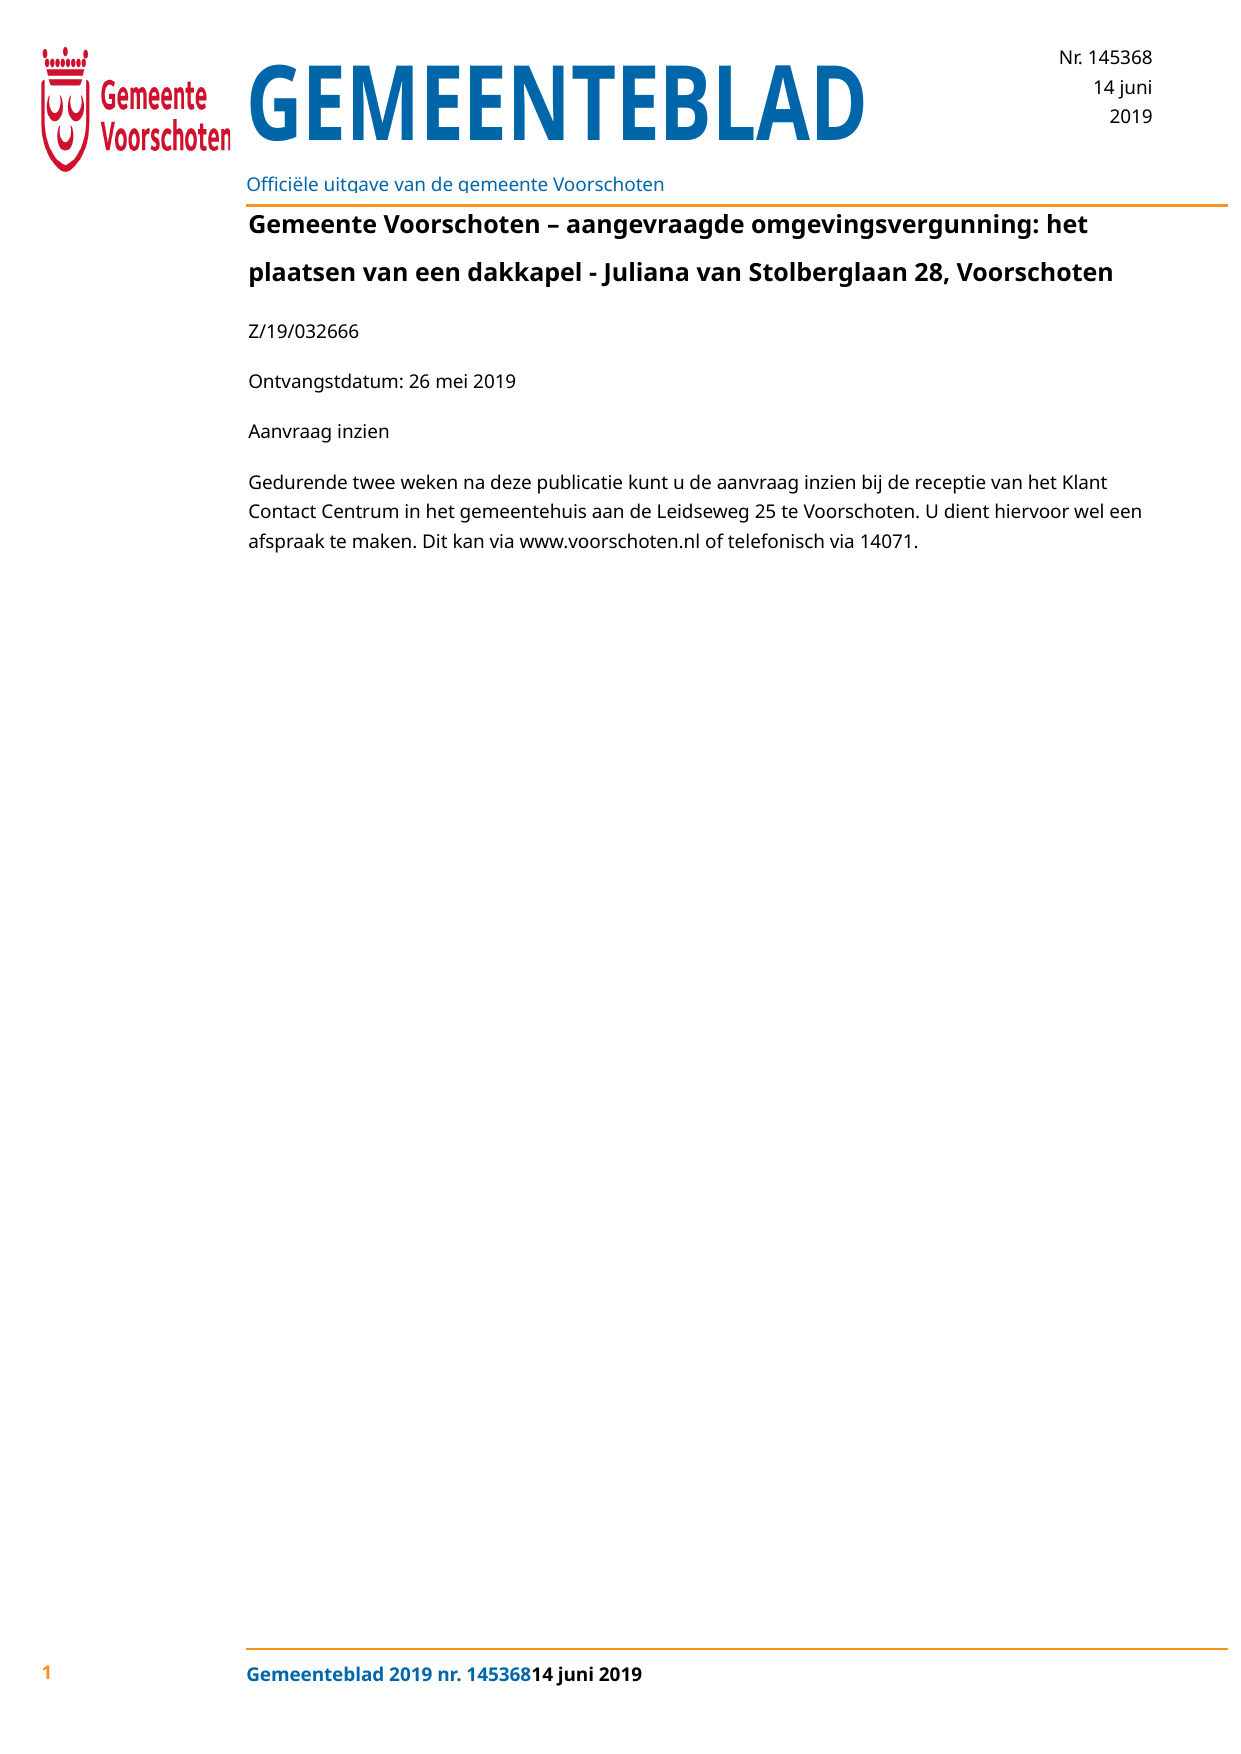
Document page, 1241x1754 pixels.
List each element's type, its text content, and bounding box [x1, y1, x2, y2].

text Aanvraag inzien [248, 419, 1152, 444]
text Gemeente Voorschoten – aangevraagde omgevingsvergunning: het plaatsen van een dakkapel - Juliana van Stolberglaan 28, Voorschoten [248, 207, 1152, 288]
text Gedurende twee weken na deze publicatie kunt u de aanvraag inzien bij de receptie van het Klant Contact Centrum in het gemeentehuis aan de Leidseweg 25 te Voorschoten. U dient hiervoor wel een afspraak te maken. Dit kan via www.voorschoten.nl of telefonisch via 14071. [248, 469, 1152, 554]
picture [41, 47, 231, 172]
text Ontvangstdatum: 26 mei 2019 [248, 368, 1152, 394]
text Z/19/032666 [248, 318, 1152, 344]
